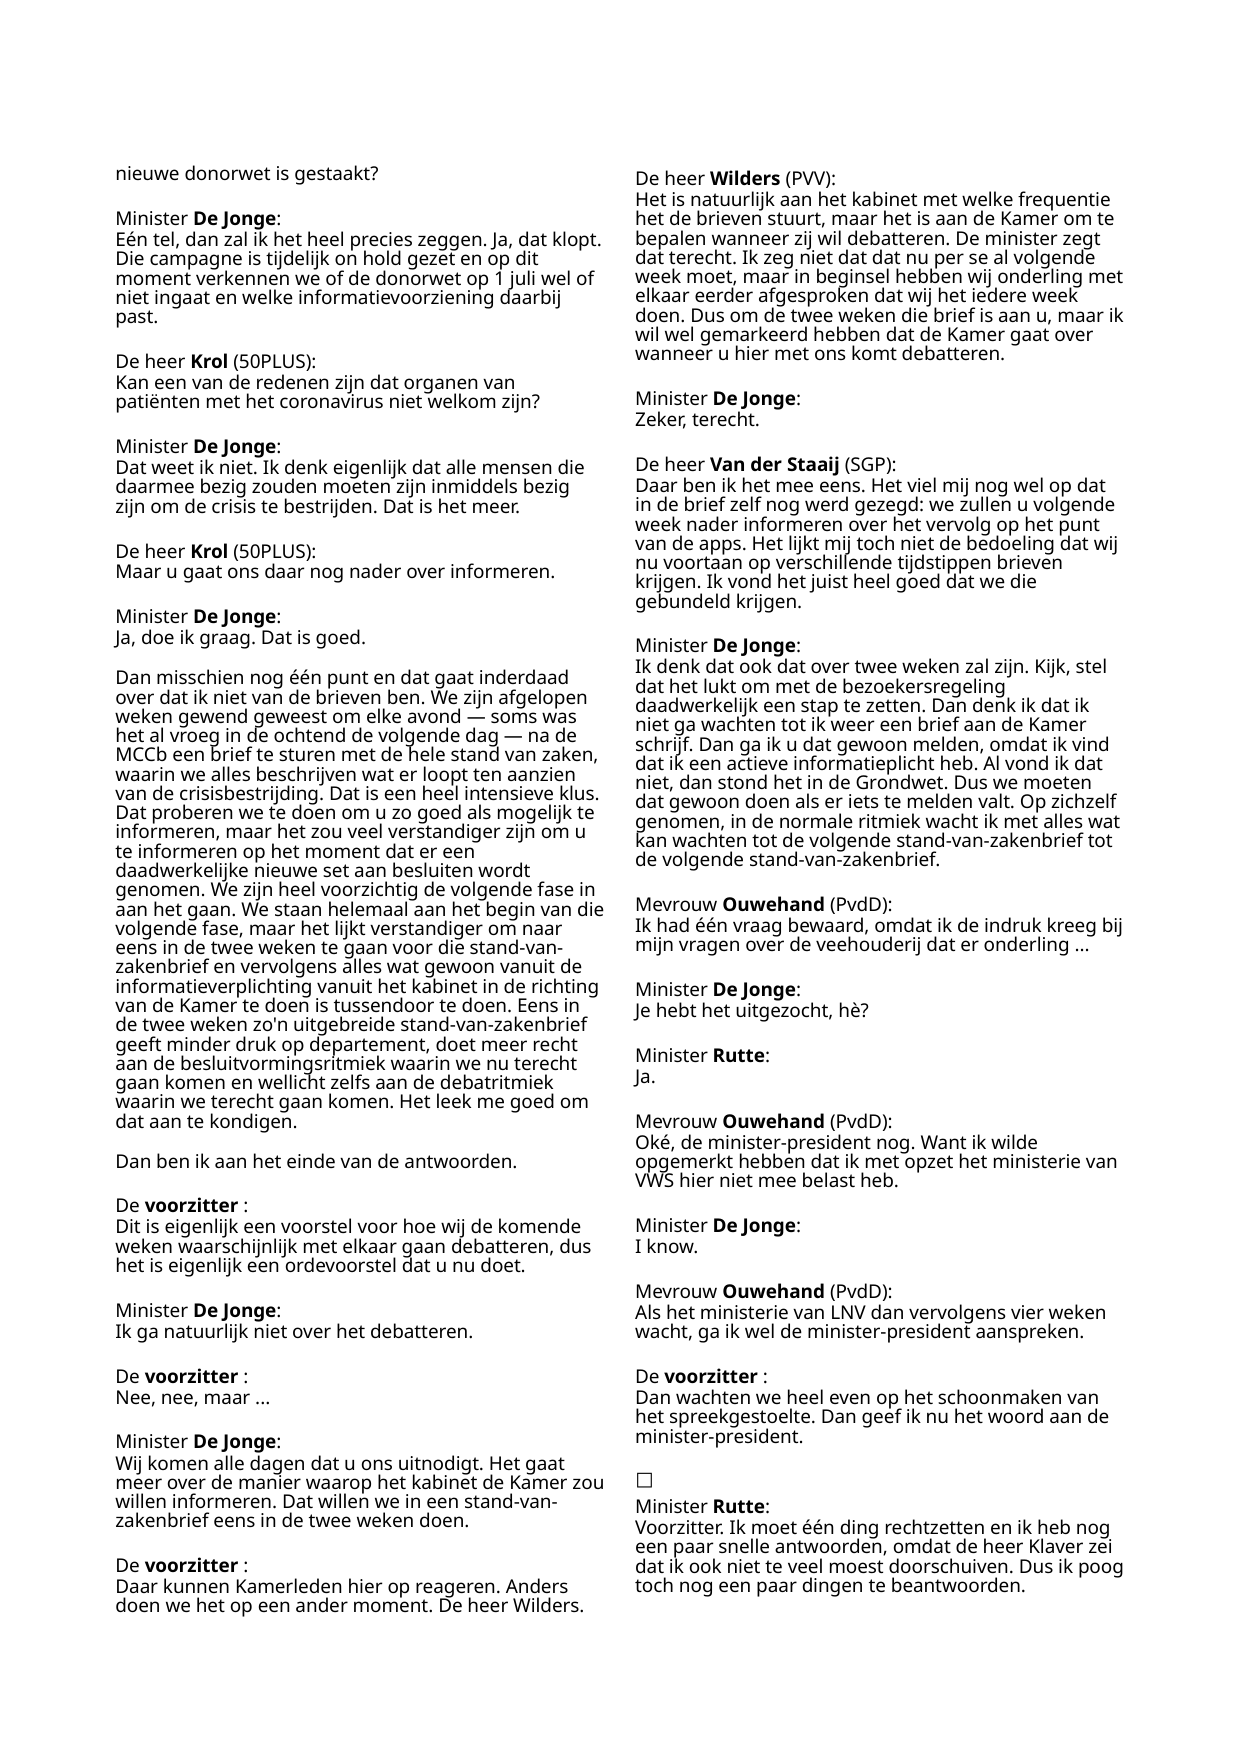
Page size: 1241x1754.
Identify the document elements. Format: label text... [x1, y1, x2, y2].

text De voorzitter : [115, 1193, 605, 1218]
text Daar ben ik het mee eens. Het viel mij nog wel op dat in de brief zelf nog werd gezegd: we zullen u volgende week nader informeren over het vervolg op het punt van de apps. Het lijkt mij toch niet de bedoeling dat wij nu voortaan op verschillende tijdstippen brieven krijgen. Ik vond het juist heel goed dat we die gebundeld krijgen. [635, 477, 1125, 612]
text Dan misschien nog één punt en dat gaat inderdaad over dat ik niet van de brieven ben. We zijn afgelopen weken gewend geweest om elke avond — soms was het al vroeg in de ochtend de volgende dag — na de MCCb een brief te sturen met de hele stand van zaken, waarin we alles beschrijven wat er loopt ten aanzien van de crisisbestrijding. Dat is een heel intensieve klus. Dat proberen we te doen om u zo goed als mogelijk te informeren, maar het zou veel verstandiger zijn om u te informeren op het moment dat er een daadwerkelijke nieuwe set aan besluiten wordt genomen. We zijn heel voorzichtig de volgende fase in aan het gaan. We staan helemaal aan het begin van die volgende fase, maar het lijkt verstandiger om naar eens in de twee weken te gaan voor die stand-van-zakenbrief en vervolgens alles wat gewoon vanuit de informatieverplichting vanuit het kabinet in de richting van de Kamer te doen is tussendoor te doen. Eens in de twee weken zo'n uitgebreide stand-van-zakenbrief geeft minder druk op departement, doet meer recht aan de besluitvormingsritmiek waarin we nu terecht gaan komen en wellicht zelfs aan de debatritmiek waarin we terecht gaan komen. Het leek me goed om dat aan te kondigen. [115, 669, 605, 1132]
text De heer Wilders (PVV): [635, 165, 1125, 191]
text Minister De Jonge: [635, 976, 1125, 1002]
text Ik denk dat ook dat over twee weken zal zijn. Kijk, stel dat het lukt om met de bezoekersregeling daadwerkelijk een stap te zetten. Dan denk ik dat ik niet ga wachten tot ik weer een brief aan de Kamer schrijf. Dan ga ik u dat gewoon melden, omdat ik vind dat ik een actieve informatieplicht heb. Al vond ik dat niet, dan stond het in de Grondwet. Dus we moeten dat gewoon doen als er iets te melden valt. Op zichzelf genomen, in de normale ritmiek wacht ik met alles wat kan wachten tot de volgende stand-van-zakenbrief tot de volgende stand-van-zakenbrief. [635, 658, 1125, 870]
text Mevrouw Ouwehand (PvdD): [635, 891, 1125, 917]
text I know. [635, 1238, 1125, 1257]
text Ik ga natuurlijk niet over het debatteren. [115, 1323, 605, 1342]
text Als het ministerie van LNV dan vervolgens vier weken wacht, ga ik wel de minister-president aanspreken. [635, 1304, 1125, 1342]
text Minister De Jonge: [115, 1429, 605, 1454]
text Minister De Jonge: [635, 633, 1125, 658]
text Wij komen alle dagen dat u ons uitnodigt. Het gaat meer over de manier waarop het kabinet de Kamer zou willen informeren. Dat willen we in een stand-van-zakenbrief eens in de twee weken doen. [115, 1454, 605, 1532]
text Mevrouw Ouwehand (PvdD): [635, 1278, 1125, 1304]
text Minister Rutte: [635, 1042, 1125, 1068]
text Oké, de minister-president nog. Want ik wilde opgemerkt hebben dat ik met opzet het ministerie van VWS hier niet mee belast heb. [635, 1134, 1125, 1192]
text Minister Rutte: [635, 1493, 1125, 1519]
text De voorzitter : [115, 1363, 605, 1389]
text Voorzitter. Ik moet één ding rechtzetten en ik heb nog een paar snelle antwoorden, omdat de heer Klaver zei dat ik ook niet te veel moest doorschuiven. Dus ik poog toch nog een paar dingen te beantwoorden. [635, 1519, 1125, 1596]
text Nee, nee, maar ... [115, 1389, 605, 1408]
text De voorzitter : [115, 1552, 605, 1578]
text Het is natuurlijk aan het kabinet met welke frequentie het de brieven stuurt, maar het is aan de Kamer om te bepalen wanneer zij wil debatteren. De minister zegt dat terecht. Ik zeg niet dat dat nu per se al volgende week moet, maar in beginsel hebben wij onderling met elkaar eerder afgesproken dat wij het iedere week doen. Dus om de twee weken die brief is aan u, maar ik wil wel gemarkeerd hebben dat de Kamer gaat over wanneer u hier met ons komt debatteren. [635, 191, 1125, 364]
text Ja, doe ik graag. Dat is goed. [115, 629, 605, 649]
text Minister De Jonge: [635, 385, 1125, 411]
text Maar u gaat ons daar nog nader over informeren. [115, 563, 605, 583]
text Minister De Jonge: [115, 604, 605, 629]
text Dan ben ik aan het einde van de antwoorden. [115, 1153, 605, 1172]
text Dan wachten we heel even op het schoonmaken van het spreekgestoelte. Dan geef ik nu het woord aan de minister-president. [635, 1389, 1125, 1447]
text De heer Krol (50PLUS): [115, 538, 605, 563]
text Ik had één vraag bewaard, omdat ik de indruk kreeg bij mijn vragen over de veehouderij dat er onderling ... [635, 917, 1125, 956]
text De heer Krol (50PLUS): [115, 348, 605, 374]
text Kan een van de redenen zijn dat organen van patiënten met het coronavirus niet welkom zijn? [115, 374, 605, 413]
text Minister De Jonge: [115, 1297, 605, 1323]
text Minister De Jonge: [115, 205, 605, 231]
text Je hebt het uitgezocht, hè? [635, 1002, 1125, 1021]
text Mevrouw Ouwehand (PvdD): [635, 1108, 1125, 1134]
text Minister De Jonge: [635, 1212, 1125, 1238]
text ⬜ [635, 1468, 1125, 1493]
text Daar kunnen Kamerleden hier op reageren. Anders doen we het op een ander moment. De heer Wilders. [115, 1578, 605, 1617]
text Minister De Jonge: [115, 433, 605, 459]
text Zeker, terecht. [635, 411, 1125, 430]
text Dit is eigenlijk een voorstel voor hoe wij de komende weken waarschijnlijk met elkaar gaan debatteren, dus het is eigenlijk een ordevoorstel dat u nu doet. [115, 1218, 605, 1276]
text Eén tel, dan zal ik het heel precies zeggen. Ja, dat klopt. Die campagne is tijdelijk on hold gezet en op dit moment verkennen we of de donorwet op 1 juli wel of niet ingaat en welke informatievoorziening daarbij past. [115, 231, 605, 327]
text Dat weet ik niet. Ik denk eigenlijk dat alle mensen die daarmee bezig zouden moeten zijn inmiddels bezig zijn om de crisis te bestrijden. Dat is het meer. [115, 459, 605, 517]
text Ja. [635, 1068, 1125, 1087]
text De voorzitter : [635, 1363, 1125, 1389]
text De heer Van der Staaij (SGP): [635, 451, 1125, 477]
text nieuwe donorwet is gestaakt? [115, 165, 605, 184]
